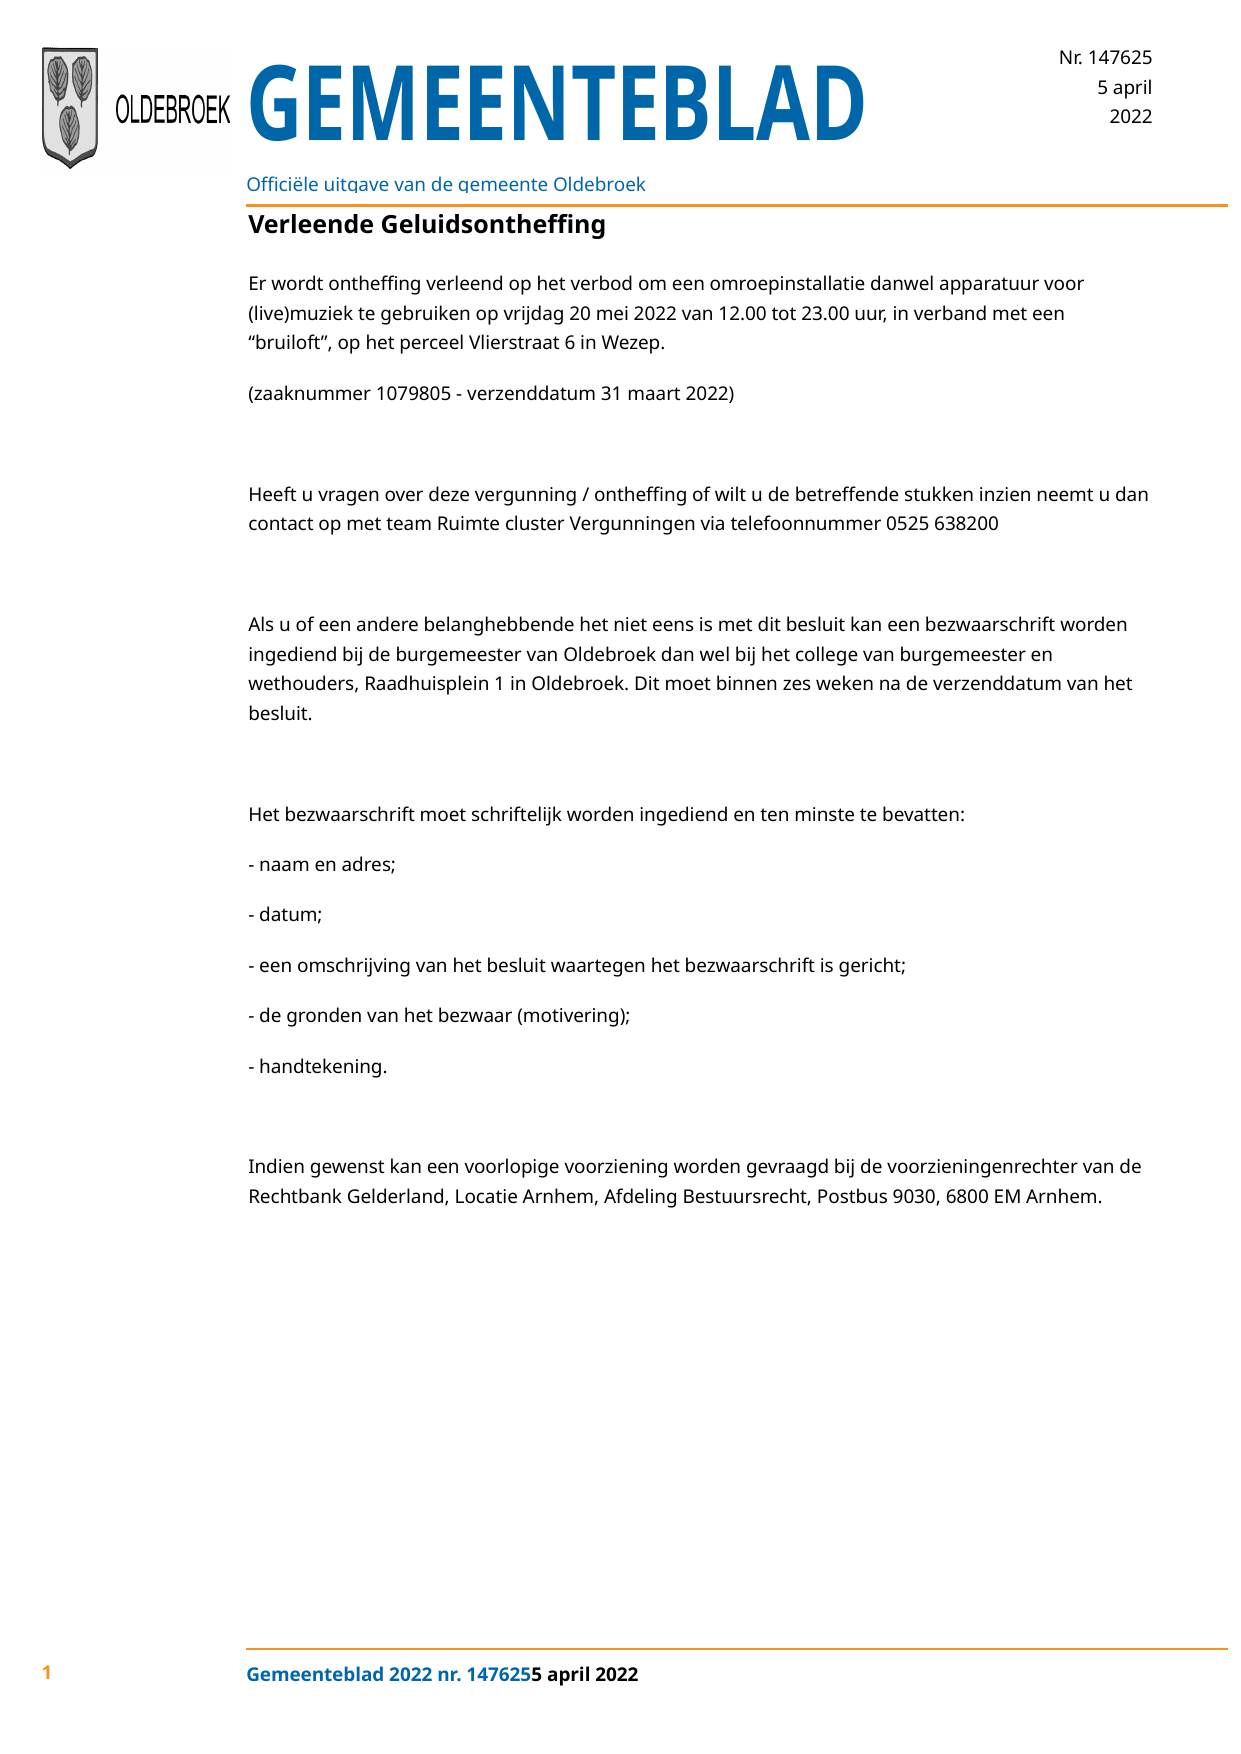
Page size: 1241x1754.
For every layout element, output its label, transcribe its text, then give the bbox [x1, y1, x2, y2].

text Het bezwaarschrift moet schriftelijk worden ingediend en ten minste te bevatten: [248, 801, 1152, 826]
text - een omschrijving van het besluit waartegen het bezwaarschrift is gericht; [248, 952, 1152, 978]
text - naam en adres; [248, 851, 1152, 877]
text Verleende Geluidsontheffing [248, 207, 1152, 241]
text Er wordt ontheffing verleend op het verbod om een omroepinstallatie danwel apparatuur voor (live)muziek te gebruiken op vrijdag 20 mei 2022 van 12.00 tot 23.00 uur, in verband met een “bruiloft”, op het perceel Vlierstraat 6 in Wezep. [248, 270, 1152, 355]
text - de gronden van het bezwaar (motivering); [248, 1002, 1152, 1028]
text - handtekening. [248, 1053, 1152, 1078]
text Indien gewenst kan een voorlopige voorziening worden gevraagd bij de voorzieningenrechter van de Rechtbank Gelderland, Locatie Arnhem, Afdeling Bestuursrecht, Postbus 9030, 6800 EM Arnhem. [248, 1154, 1152, 1209]
text Heeft u vragen over deze vergunning / ontheffing of wilt u de betreffende stukken inzien neemt u dan contact op met team Ruimte cluster Vergunningen via telefoonnummer 0525 638200 [248, 481, 1152, 536]
text (zaaknummer 1079805 - verzenddatum 31 maart 2022) [248, 380, 1152, 406]
text - datum; [248, 902, 1152, 927]
picture [41, 47, 231, 172]
text Als u of een andere belanghebbende het niet eens is met dit besluit kan een bezwaarschrift worden ingediend bij de burgemeester van Oldebroek dan wel bij het college van burgemeester en wethouders, Raadhuisplein 1 in Oldebroek. Dit moet binnen zes weken na de verzenddatum van het besluit. [248, 611, 1152, 726]
